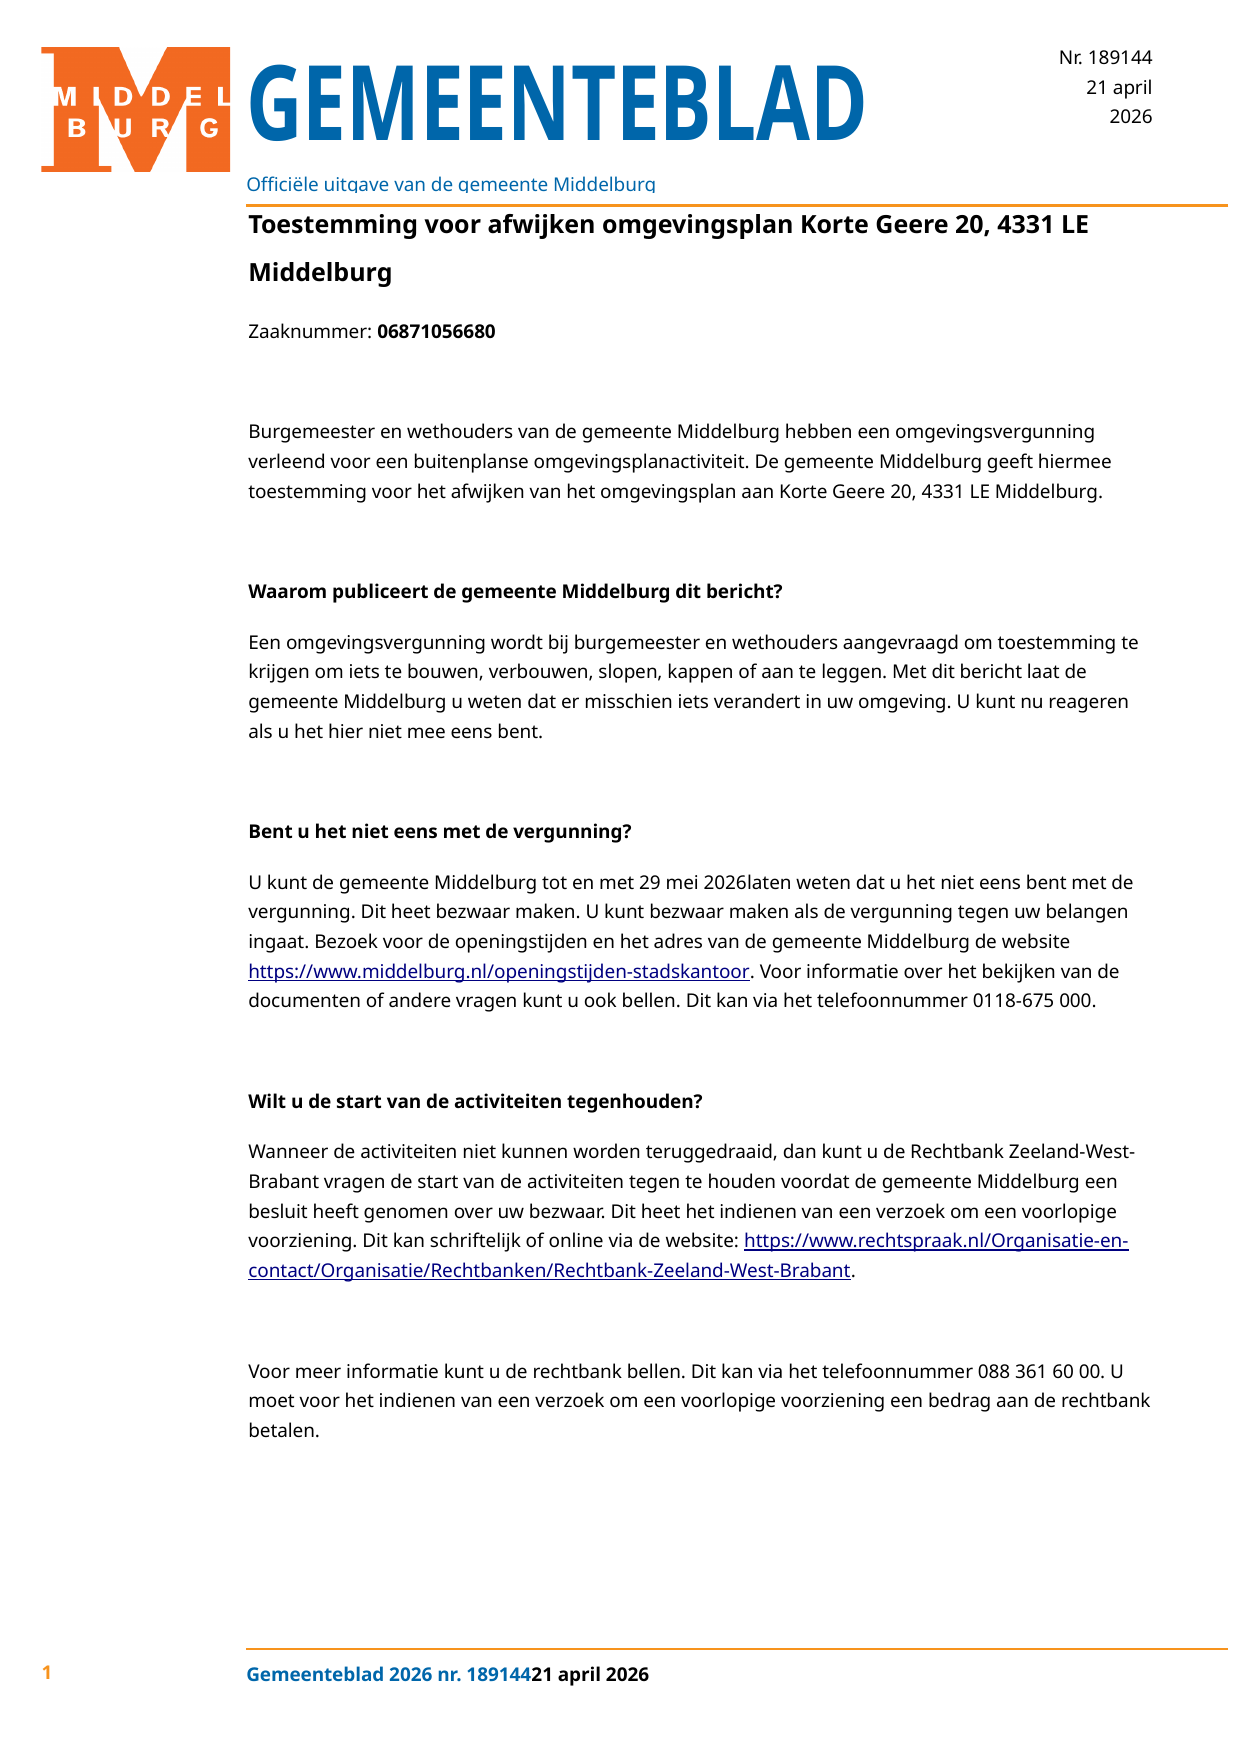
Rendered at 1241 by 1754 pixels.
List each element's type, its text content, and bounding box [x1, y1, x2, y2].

text Zaaknummer: 06871056680 [248, 318, 1152, 344]
text Toestemming voor afwijken omgevingsplan Korte Geere 20, 4331 LE Middelburg [248, 207, 1152, 288]
text Waarom publiceert de gemeente Middelburg dit bericht? [248, 579, 1152, 604]
text Bent u het niet eens met de vergunning? [248, 819, 1152, 844]
picture [41, 47, 231, 172]
text U kunt de gemeente Middelburg tot en met 29 mei 2026laten weten dat u het niet eens bent met de vergunning. Dit heet bezwaar maken. U kunt bezwaar maken als de vergunning tegen uw belangen ingaat. Bezoek voor de openingstijden en het adres van de gemeente Middelburg de website https://www.middelburg.nl/openingstijden-stadskantoor. Voor informatie over het bekijken van de documenten of andere vragen kunt u ook bellen. Dit kan via het telefoonnummer 0118-675 000. [248, 869, 1152, 1013]
text Wilt u de start van de activiteiten tegenhouden? [248, 1088, 1152, 1114]
text Burgemeester en wethouders van de gemeente Middelburg hebben een omgevingsvergunning verleend voor een buitenplanse omgevingsplanactiviteit. De gemeente Middelburg geeft hiermee toestemming voor het afwijken van het omgevingsplan aan Korte Geere 20, 4331 LE Middelburg. [248, 419, 1152, 504]
text Voor meer informatie kunt u de rechtbank bellen. Dit kan via het telefoonnummer 088 361 60 00. U moet voor het indienen van een verzoek om een voorlopige voorziening een bedrag aan de rechtbank betalen. [248, 1358, 1152, 1443]
text Een omgevingsvergunning wordt bij burgemeester en wethouders aangevraagd om toestemming te krijgen om iets te bouwen, verbouwen, slopen, kappen of aan te leggen. Met dit bericht laat de gemeente Middelburg u weten dat er misschien iets verandert in uw omgeving. U kunt nu reageren als u het hier niet mee eens bent. [248, 629, 1152, 744]
text Wanneer de activiteiten niet kunnen worden teruggedraaid, dan kunt u de Rechtbank Zeeland-West-Brabant vragen de start van de activiteiten tegen te houden voordat de gemeente Middelburg een besluit heeft genomen over uw bezwaar. Dit heet het indienen van een verzoek om een voorlopige voorziening. Dit kan schriftelijk of online via de website: https://www.rechtspraak.nl/Organisatie-en-contact/Organisatie/Rechtbanken/Rechtbank-Zeeland-West-Brabant. [248, 1139, 1152, 1283]
